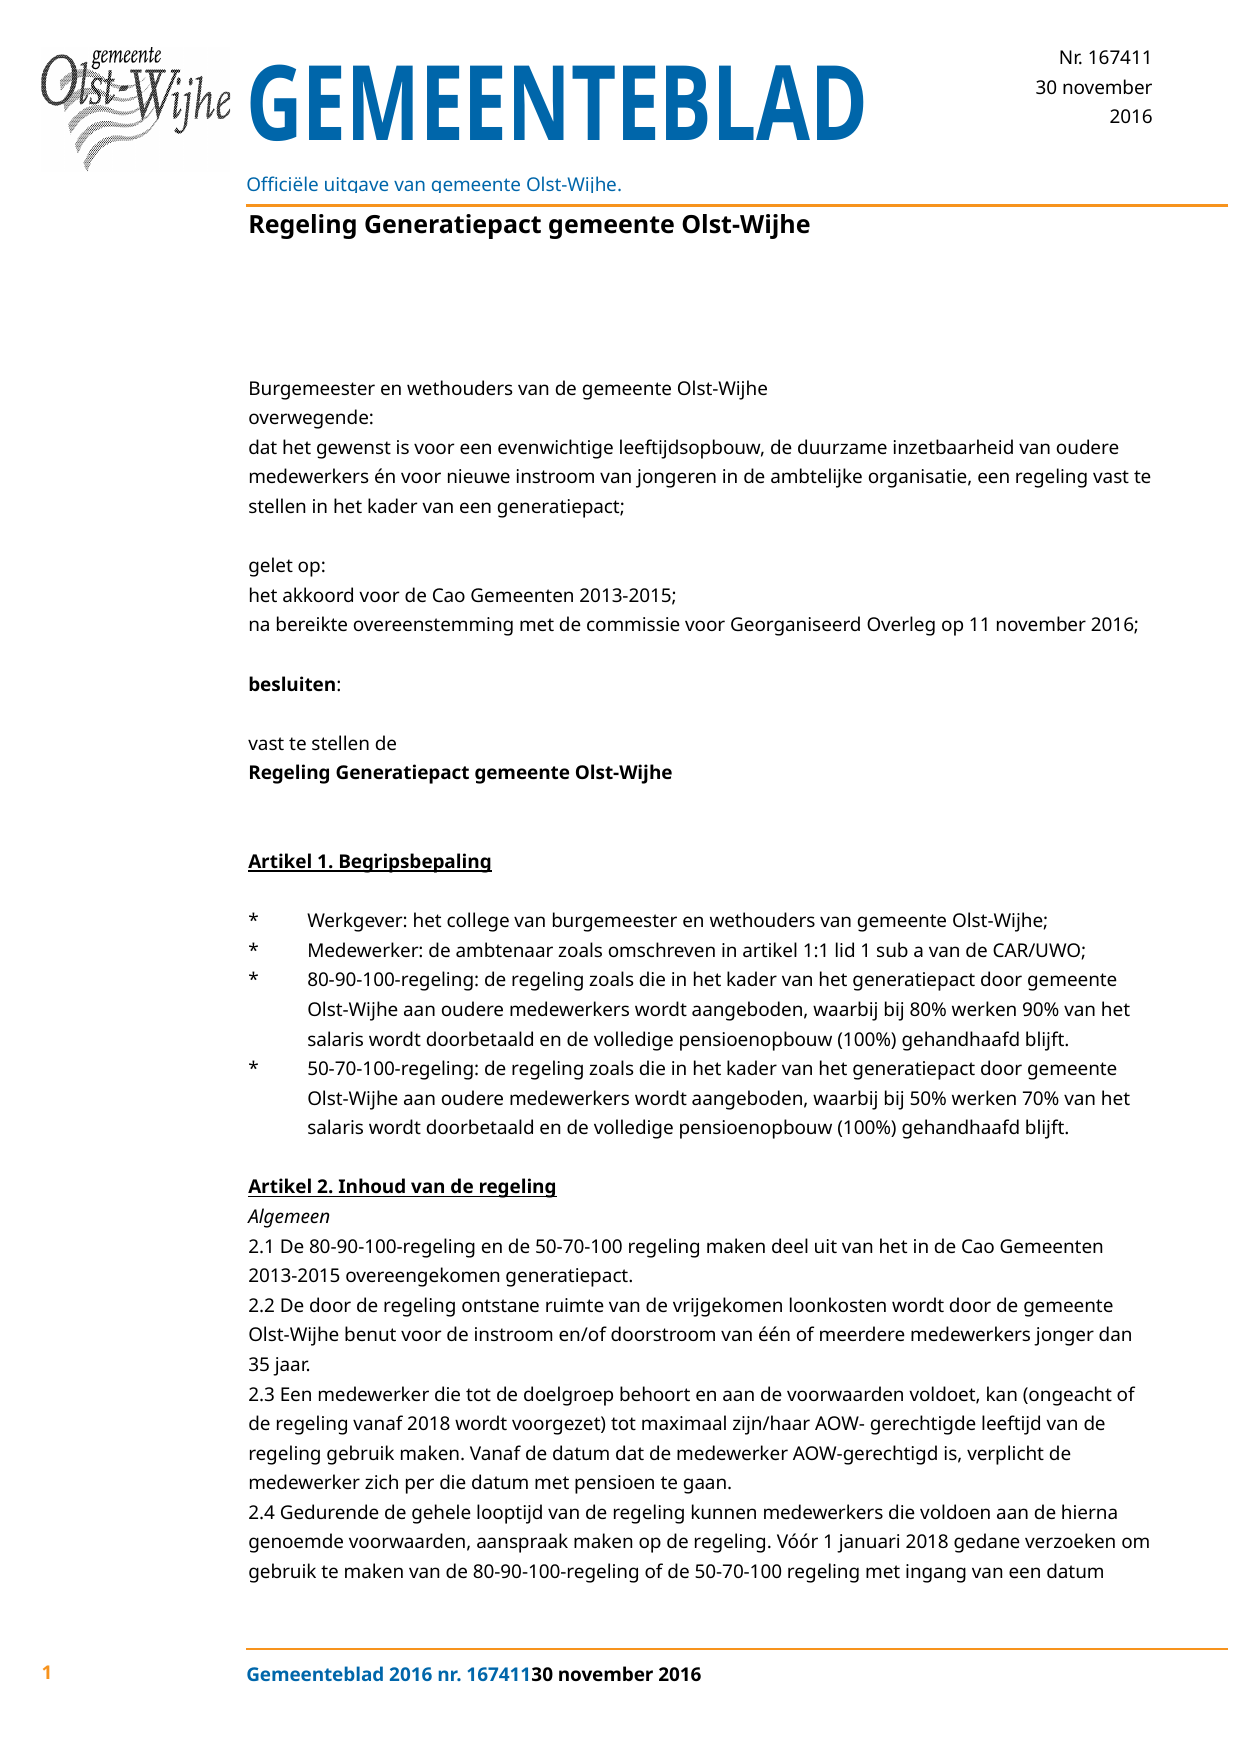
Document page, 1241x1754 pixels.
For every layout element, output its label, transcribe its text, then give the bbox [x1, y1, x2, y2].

text 2.1 De 80-90-100-regeling en de 50-70-100 regeling maken deel uit van het in de Cao Gemeenten 2013-2015 overeengekomen generatiepact. [248, 1233, 1152, 1288]
text Burgemeester en wethouders van de gemeente Olst-Wijhe [248, 375, 1152, 401]
text 2.2 De door de regeling ontstane ruimte van de vrijgekomen loonkosten wordt door de gemeente Olst-Wijhe benut voor de instroom en/of doorstroom van één of meerdere medewerkers jonger dan 35 jaar. [248, 1292, 1152, 1377]
picture [41, 47, 231, 172]
text dat het gewenst is voor een evenwichtige leeftijdsopbouw, de duurzame inzetbaarheid van oudere medewerkers én voor nieuwe instroom van jongeren in de ambtelijke organisatie, een regeling vast te stellen in het kader van een generatiepact; [248, 434, 1152, 519]
text Regeling Generatiepact gemeente Olst-Wijhe [248, 759, 1152, 785]
list Werkgever: het college van burgemeester en wethouders van gemeente Olst-Wijhe; [248, 907, 1152, 933]
text het akkoord voor de Cao Gemeenten 2013-2015; [248, 582, 1152, 608]
text 2.4 Gedurende de gehele looptijd van de regeling kunnen medewerkers die voldoen aan de hierna genoemde voorwaarden, aanspraak maken op de regeling. Vóór 1 januari 2018 gedane verzoeken om gebruik te maken van de 80-90-100-regeling of de 50-70-100 regeling met ingang van een datum [248, 1499, 1152, 1584]
text Algemeen [248, 1203, 1152, 1229]
text vast te stellen de [248, 730, 1152, 756]
text overwegende: [248, 404, 1152, 430]
text 2.3 Een medewerker die tot de doelgroep behoort en aan de voorwaarden voldoet, kan (ongeacht of de regeling vanaf 2018 wordt voorgezet) tot maximaal zijn/haar AOW- gerechtigde leeftijd van de regeling gebruik maken. Vanaf de datum dat de medewerker AOW-gerechtigd is, verplicht de medewerker zich per die datum met pensioen te gaan. [248, 1381, 1152, 1495]
text Artikel 2. Inhoud van de regeling [248, 1174, 1152, 1199]
text Artikel 1. Begripsbepaling [248, 848, 1152, 874]
text Regeling Generatiepact gemeente Olst-Wijhe [248, 207, 1152, 241]
list 50-70-100-regeling: de regeling zoals die in het kader van het generatiepact door gemeente Olst-Wijhe aan oudere medewerkers wordt aangeboden, waarbij bij 50% werken 70% van het salaris wordt doorbetaald en de volledige pensioenopbouw (100%) gehandhaafd blijft. [248, 1055, 1152, 1140]
text gelet op: [248, 552, 1152, 578]
text na bereikte overeenstemming met de commissie voor Georganiseerd Overleg op 11 november 2016; [248, 612, 1152, 637]
list Medewerker: de ambtenaar zoals omschreven in artikel 1:1 lid 1 sub a van de CAR/UWO; [248, 937, 1152, 963]
text besluiten: [248, 671, 1152, 696]
list 80-90-100-regeling: de regeling zoals die in het kader van het generatiepact door gemeente Olst-Wijhe aan oudere medewerkers wordt aangeboden, waarbij bij 80% werken 90% van het salaris wordt doorbetaald en de volledige pensioenopbouw (100%) gehandhaafd blijft. [248, 967, 1152, 1051]
